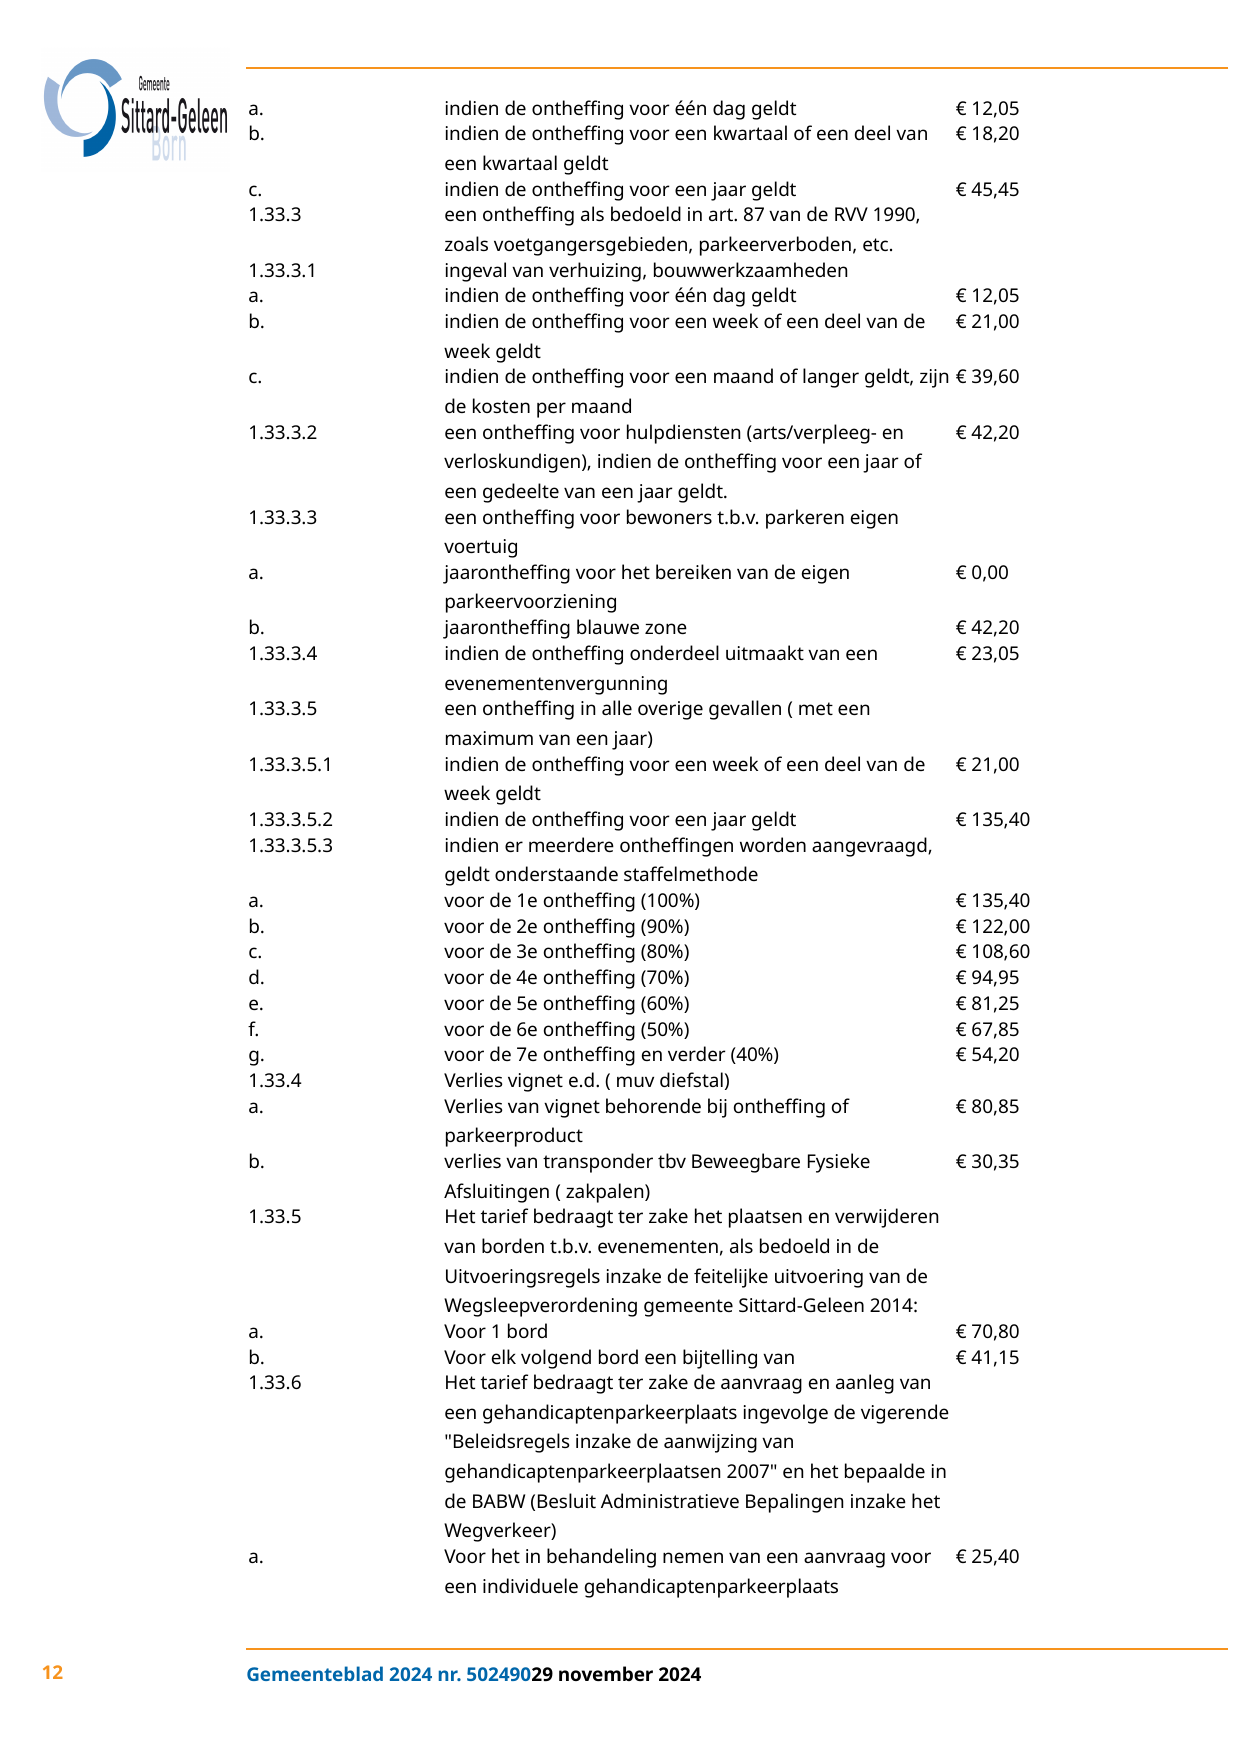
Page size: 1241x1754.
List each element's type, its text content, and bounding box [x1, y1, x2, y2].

table_cell indien de ontheffing voor een week of een deel van de week geldt [444, 751, 956, 806]
table_cell a. [248, 283, 444, 308]
table_cell indien de ontheffing voor een jaar geldt [444, 806, 956, 832]
table_cell f. [248, 1016, 444, 1042]
table_cell 1.33.3.5 [248, 696, 444, 751]
table_cell verlies van transponder tbv Beweegbare Fysieke Afsluitingen ( zakpalen) [444, 1148, 956, 1204]
table_cell € 94,95 [956, 964, 1152, 990]
table_cell c. [248, 176, 444, 202]
table_cell € 135,40 [956, 887, 1152, 913]
table_cell e. [248, 990, 444, 1016]
table_cell a. [248, 559, 444, 614]
table_cell een ontheffing voor bewoners t.b.v. parkeren eigen voertuig [444, 504, 956, 559]
table_cell € 54,20 [956, 1042, 1152, 1067]
table_cell [956, 696, 1152, 751]
table_cell € 122,00 [956, 913, 1152, 939]
table_cell 1.33.3.1 [248, 257, 444, 283]
table_cell 1.33.3.5.3 [248, 832, 444, 887]
table_cell 1.33.3.5.1 [248, 751, 444, 806]
table_cell 1.33.5 [248, 1204, 444, 1318]
table_cell [956, 257, 1152, 283]
table_cell [956, 832, 1152, 887]
table_cell g. [248, 1042, 444, 1067]
table_cell b. [248, 615, 444, 640]
table_cell € 45,45 [956, 176, 1152, 202]
table_cell [956, 1370, 1152, 1543]
picture [41, 47, 231, 172]
table_cell 1.33.3.2 [248, 419, 444, 504]
table_cell voor de 5e ontheffing (60%) [444, 990, 956, 1016]
table_cell c. [248, 939, 444, 964]
table_cell voor de 4e ontheffing (70%) [444, 964, 956, 990]
table_cell d. [248, 964, 444, 990]
table_cell 1.33.3.5.2 [248, 806, 444, 832]
table_cell [956, 202, 1152, 257]
table_cell Voor elk volgend bord een bijtelling van [444, 1344, 956, 1369]
table_cell voor de 3e ontheffing (80%) [444, 939, 956, 964]
table_cell b. [248, 1344, 444, 1369]
table_cell b. [248, 1148, 444, 1204]
table_cell indien de ontheffing voor een kwartaal of een deel van een kwartaal geldt [444, 121, 956, 176]
table_cell € 30,35 [956, 1148, 1152, 1204]
table_cell een ontheffing voor hulpdiensten (arts/verpleeg- en verloskundigen), indien de ontheffing voor een jaar of een gedeelte van een jaar geldt. [444, 419, 956, 504]
table_cell indien de ontheffing onderdeel uitmaakt van een evenementenvergunning [444, 640, 956, 696]
table_cell 1.33.3 [248, 202, 444, 257]
table_cell Voor het in behandeling nemen van een aanvraag voor een individuele gehandicaptenparkeerplaats [444, 1543, 956, 1598]
table_cell € 39,60 [956, 364, 1152, 419]
table_cell b. [248, 913, 444, 939]
table_cell a. [248, 1543, 444, 1598]
table_cell een ontheffing als bedoeld in art. 87 van de RVV 1990, zoals voetgangersgebieden, parkeerverboden, etc. [444, 202, 956, 257]
table_cell € 70,80 [956, 1318, 1152, 1344]
table_cell c. [248, 364, 444, 419]
table_cell voor de 2e ontheffing (90%) [444, 913, 956, 939]
table_cell a. [248, 95, 444, 121]
table_cell [956, 1204, 1152, 1318]
table_cell een ontheffing in alle overige gevallen ( met een maximum van een jaar) [444, 696, 956, 751]
table_cell € 25,40 [956, 1543, 1152, 1598]
table_cell voor de 6e ontheffing (50%) [444, 1016, 956, 1042]
table_cell indien de ontheffing voor één dag geldt [444, 95, 956, 121]
table_cell Het tarief bedraagt ter zake de aanvraag en aanleg van een gehandicaptenparkeerplaats ingevolge de vigerende "Beleidsregels inzake de aanwijzing van gehandicaptenparkeerplaatsen 2007" en het bepaalde in de BABW (Besluit Administratieve Bepalingen inzake het Wegverkeer) [444, 1370, 956, 1543]
table_cell a. [248, 1093, 444, 1148]
table_cell € 12,05 [956, 283, 1152, 308]
table_cell indien de ontheffing voor één dag geldt [444, 283, 956, 308]
table_cell € 21,00 [956, 308, 1152, 364]
table_cell Verlies vignet e.d. ( muv diefstal) [444, 1067, 956, 1093]
table_cell ingeval van verhuizing, bouwwerkzaamheden [444, 257, 956, 283]
table_cell € 21,00 [956, 751, 1152, 806]
table_cell jaarontheffing blauwe zone [444, 615, 956, 640]
table_cell € 80,85 [956, 1093, 1152, 1148]
table_cell 1.33.4 [248, 1067, 444, 1093]
table_cell € 12,05 [956, 95, 1152, 121]
table_cell € 81,25 [956, 990, 1152, 1016]
table_cell Verlies van vignet behorende bij ontheffing of parkeerproduct [444, 1093, 956, 1148]
table_cell indien de ontheffing voor een jaar geldt [444, 176, 956, 202]
table_cell € 18,20 [956, 121, 1152, 176]
table_cell b. [248, 308, 444, 364]
table_cell b. [248, 121, 444, 176]
table_cell indien de ontheffing voor een maand of langer geldt, zijn de kosten per maand [444, 364, 956, 419]
table_cell voor de 1e ontheffing (100%) [444, 887, 956, 913]
table_cell a. [248, 1318, 444, 1344]
table_cell € 42,20 [956, 419, 1152, 504]
table_cell € 42,20 [956, 615, 1152, 640]
table_cell € 108,60 [956, 939, 1152, 964]
table_cell € 67,85 [956, 1016, 1152, 1042]
table_cell 1.33.3.3 [248, 504, 444, 559]
table_cell € 135,40 [956, 806, 1152, 832]
table_cell [956, 1067, 1152, 1093]
table_cell indien er meerdere ontheffingen worden aangevraagd, geldt onderstaande staffelmethode [444, 832, 956, 887]
table_cell € 23,05 [956, 640, 1152, 696]
table_cell € 0,00 [956, 559, 1152, 614]
table_cell 1.33.6 [248, 1370, 444, 1543]
table_cell 1.33.3.4 [248, 640, 444, 696]
table_cell Voor 1 bord [444, 1318, 956, 1344]
table_cell voor de 7e ontheffing en verder (40%) [444, 1042, 956, 1067]
table_cell € 41,15 [956, 1344, 1152, 1369]
table_cell [956, 504, 1152, 559]
table_cell a. [248, 887, 444, 913]
table_cell jaarontheffing voor het bereiken van de eigen parkeervoorziening [444, 559, 956, 614]
table_cell Het tarief bedraagt ter zake het plaatsen en verwijderen van borden t.b.v. evenementen, als bedoeld in de Uitvoeringsregels inzake de feitelijke uitvoering van de Wegsleepverordening gemeente Sittard-Geleen 2014: [444, 1204, 956, 1318]
table_cell indien de ontheffing voor een week of een deel van de week geldt [444, 308, 956, 364]
